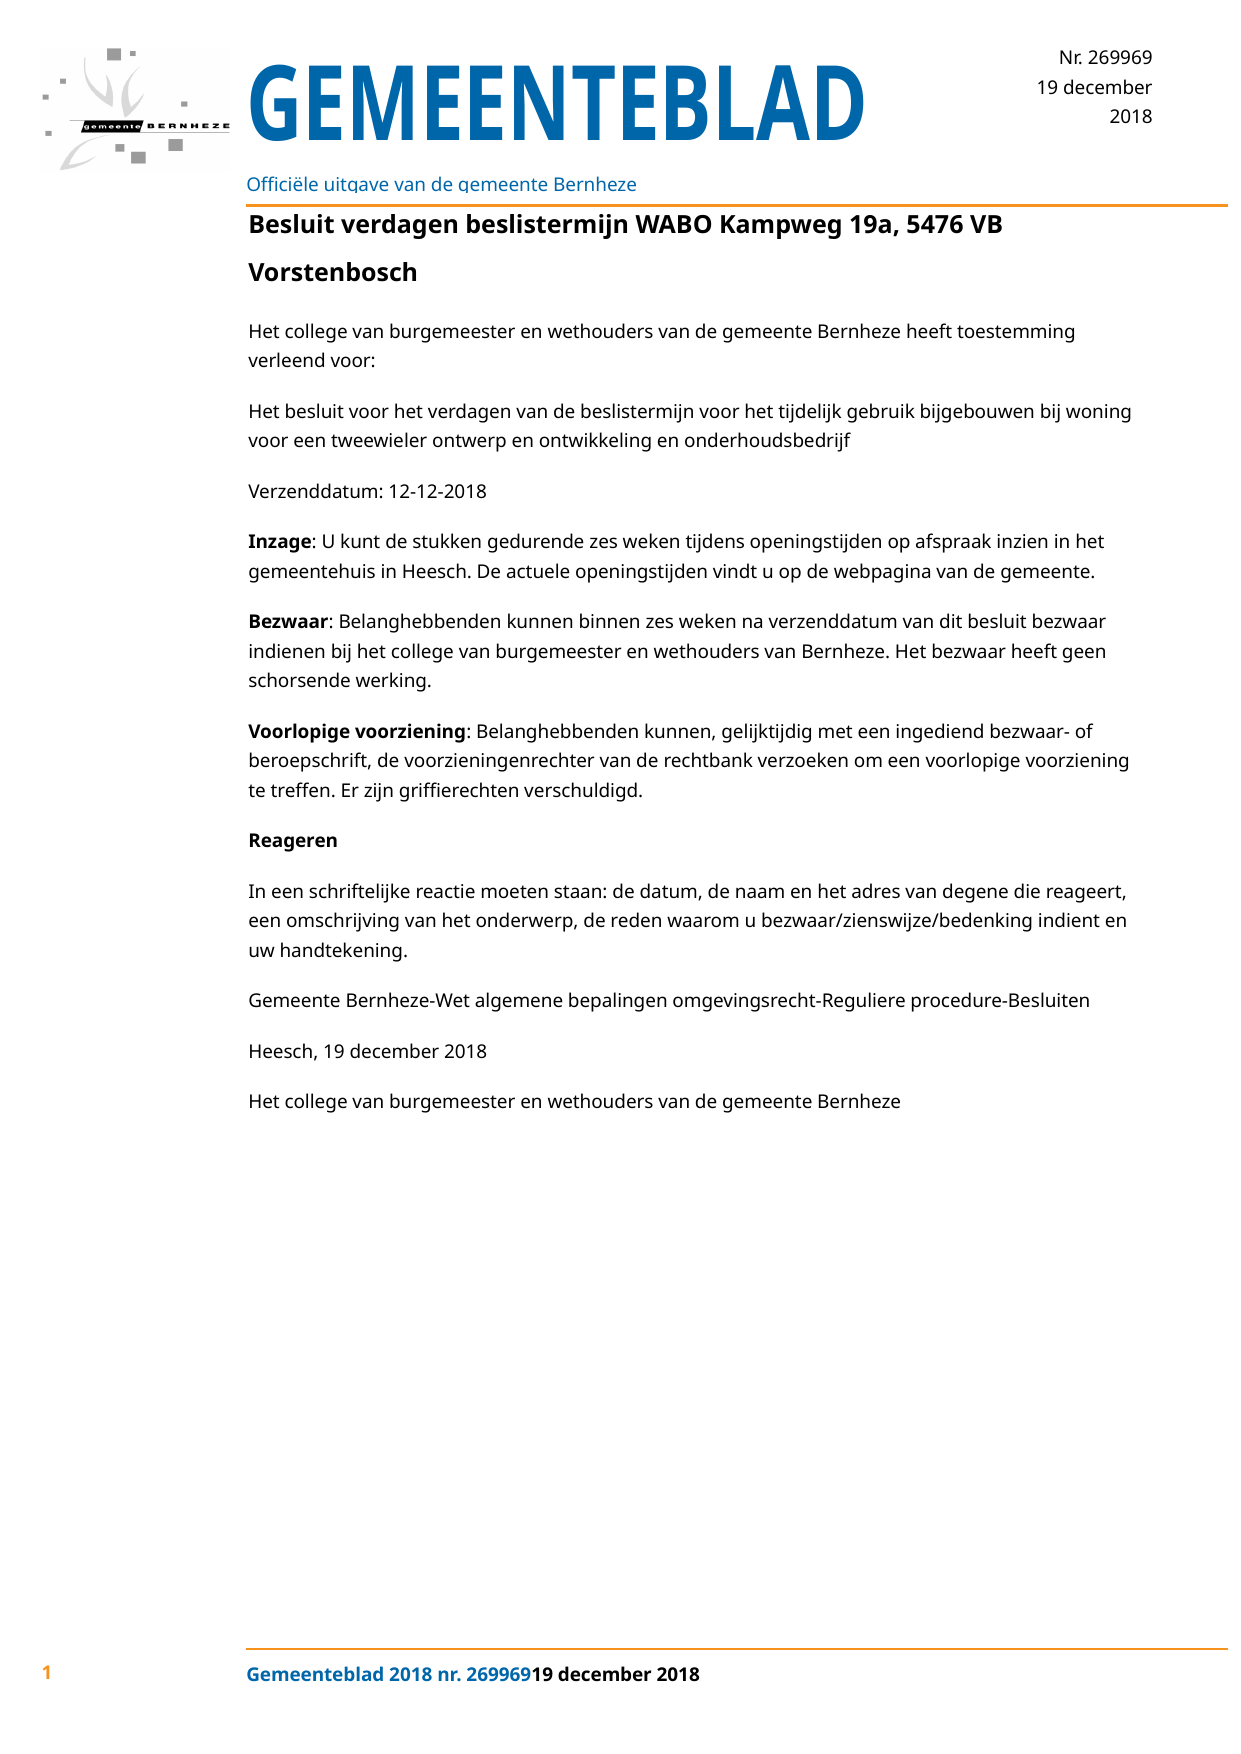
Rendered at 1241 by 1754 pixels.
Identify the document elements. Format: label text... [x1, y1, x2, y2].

text Het besluit voor het verdagen van de beslistermijn voor het tijdelijk gebruik bijgebouwen bij woning voor een tweewieler ontwerp en ontwikkeling en onderhoudsbedrijf [248, 398, 1152, 453]
text Verzenddatum: 12-12-2018 [248, 478, 1152, 504]
text Besluit verdagen beslistermijn WABO Kampweg 19a, 5476 VB Vorstenbosch [248, 207, 1152, 288]
text Voorlopige voorziening: Belanghebbenden kunnen, gelijktijdig met een ingediend bezwaar- of beroepschrift, de voorzieningenrechter van de rechtbank verzoeken om een voorlopige voorziening te treffen. Er zijn griffierechten verschuldigd. [248, 718, 1152, 803]
text In een schriftelijke reactie moeten staan: de datum, de naam en het adres van degene die reageert, een omschrijving van het onderwerp, de reden waarom u bezwaar/zienswijze/bedenking indient en uw handtekening. [248, 878, 1152, 963]
text Het college van burgemeester en wethouders van de gemeente Bernheze [248, 1088, 1152, 1114]
text Inzage: U kunt de stukken gedurende zes weken tijdens openingstijden op afspraak inzien in het gemeentehuis in Heesch. De actuele openingstijden vindt u op de webpagina van de gemeente. [248, 528, 1152, 584]
text Het college van burgemeester en wethouders van de gemeente Bernheze heeft toestemming verleend voor: [248, 318, 1152, 373]
text Reageren [248, 827, 1152, 853]
picture [41, 47, 231, 172]
text Gemeente Bernheze-Wet algemene bepalingen omgevingsrecht-Reguliere procedure-Besluiten [248, 987, 1152, 1013]
text Bezwaar: Belanghebbenden kunnen binnen zes weken na verzenddatum van dit besluit bezwaar indienen bij het college van burgemeester en wethouders van Bernheze. Het bezwaar heeft geen schorsende werking. [248, 608, 1152, 693]
text Heesch, 19 december 2018 [248, 1038, 1152, 1064]
